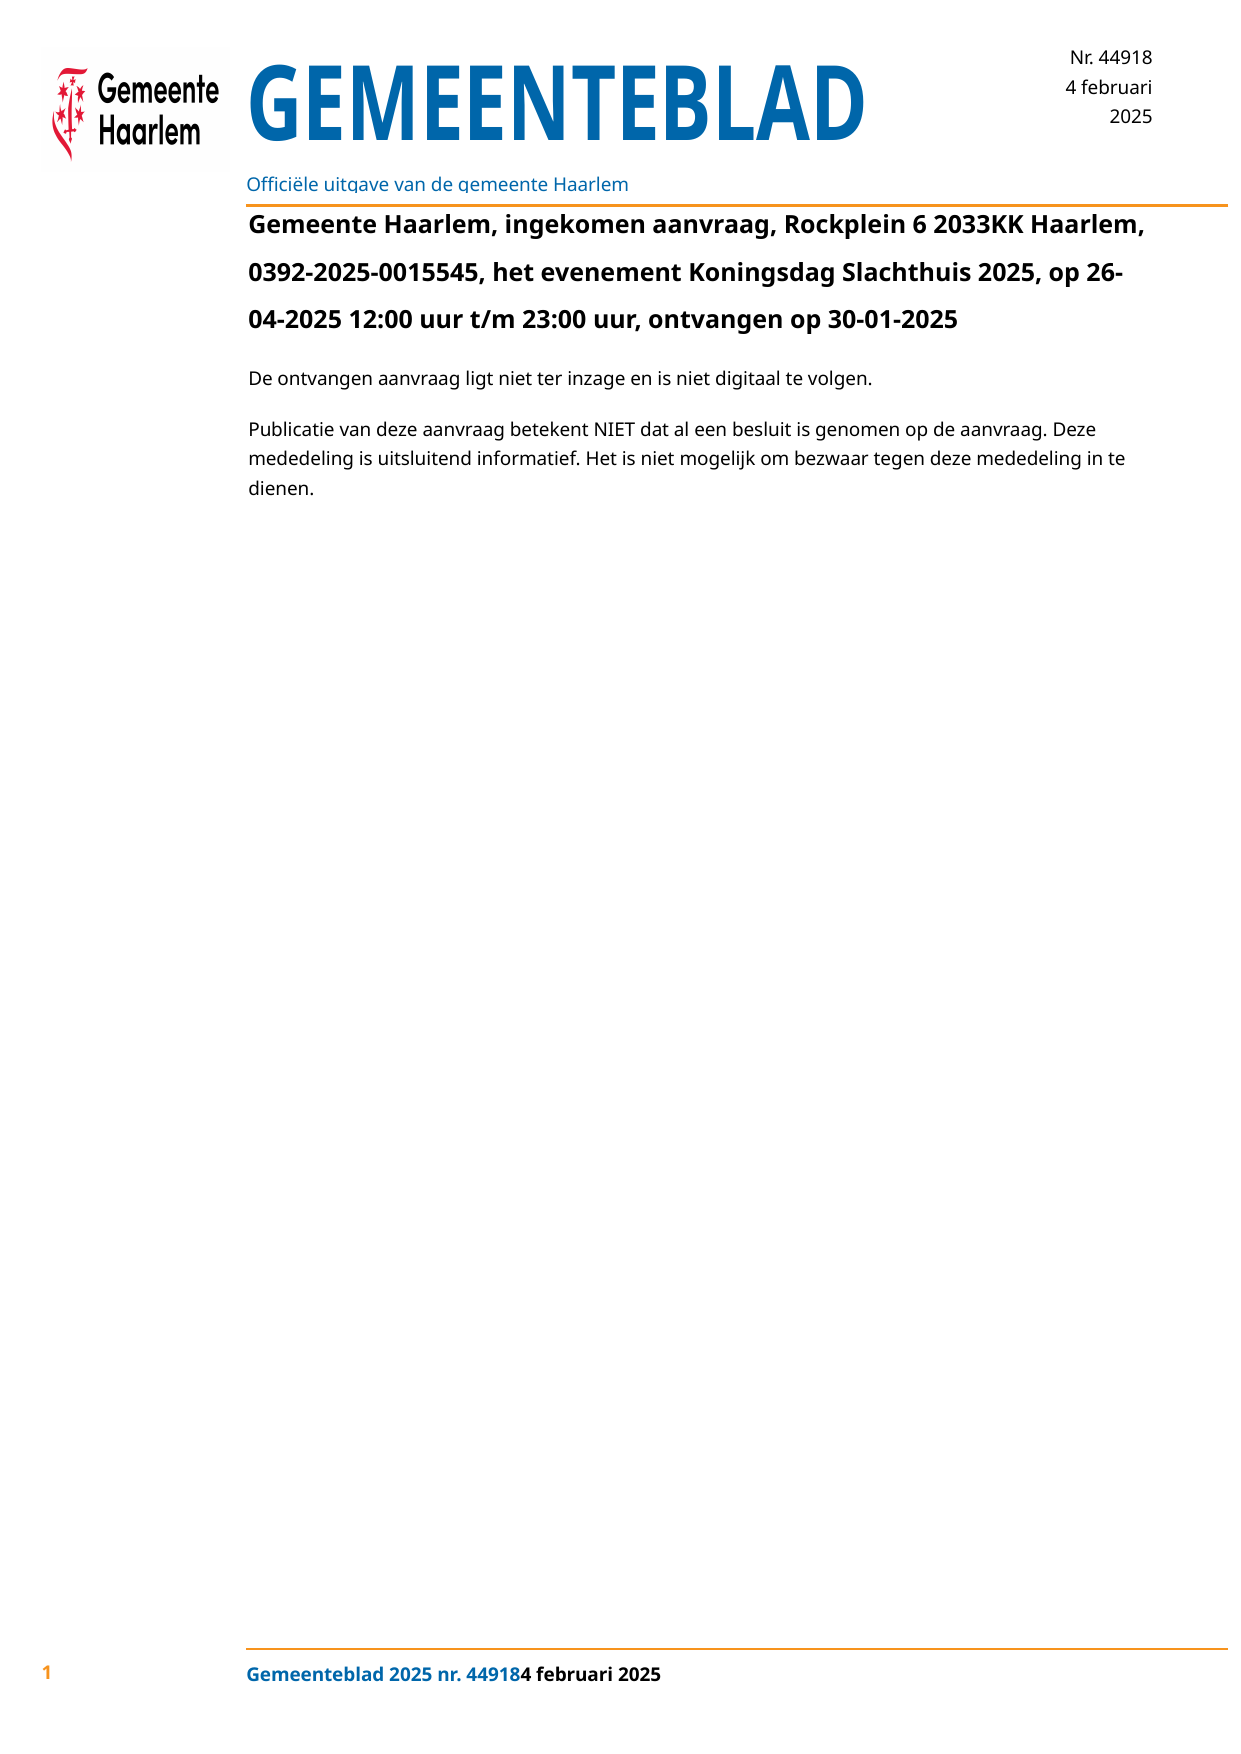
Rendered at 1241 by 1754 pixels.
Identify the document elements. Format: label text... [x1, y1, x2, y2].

text De ontvangen aanvraag ligt niet ter inzage en is niet digitaal te volgen. [248, 366, 1152, 391]
picture [41, 47, 231, 172]
text Publicatie van deze aanvraag betekent NIET dat al een besluit is genomen op de aanvraag. Deze mededeling is uitsluitend informatief. Het is niet mogelijk om bezwaar tegen deze mededeling in te dienen. [248, 416, 1152, 501]
text Gemeente Haarlem, ingekomen aanvraag, Rockplein 6 2033KK Haarlem, 0392-2025-0015545, het evenement Koningsdag Slachthuis 2025, op 26-04-2025 12:00 uur t/m 23:00 uur, ontvangen op 30-01-2025 [248, 207, 1152, 336]
